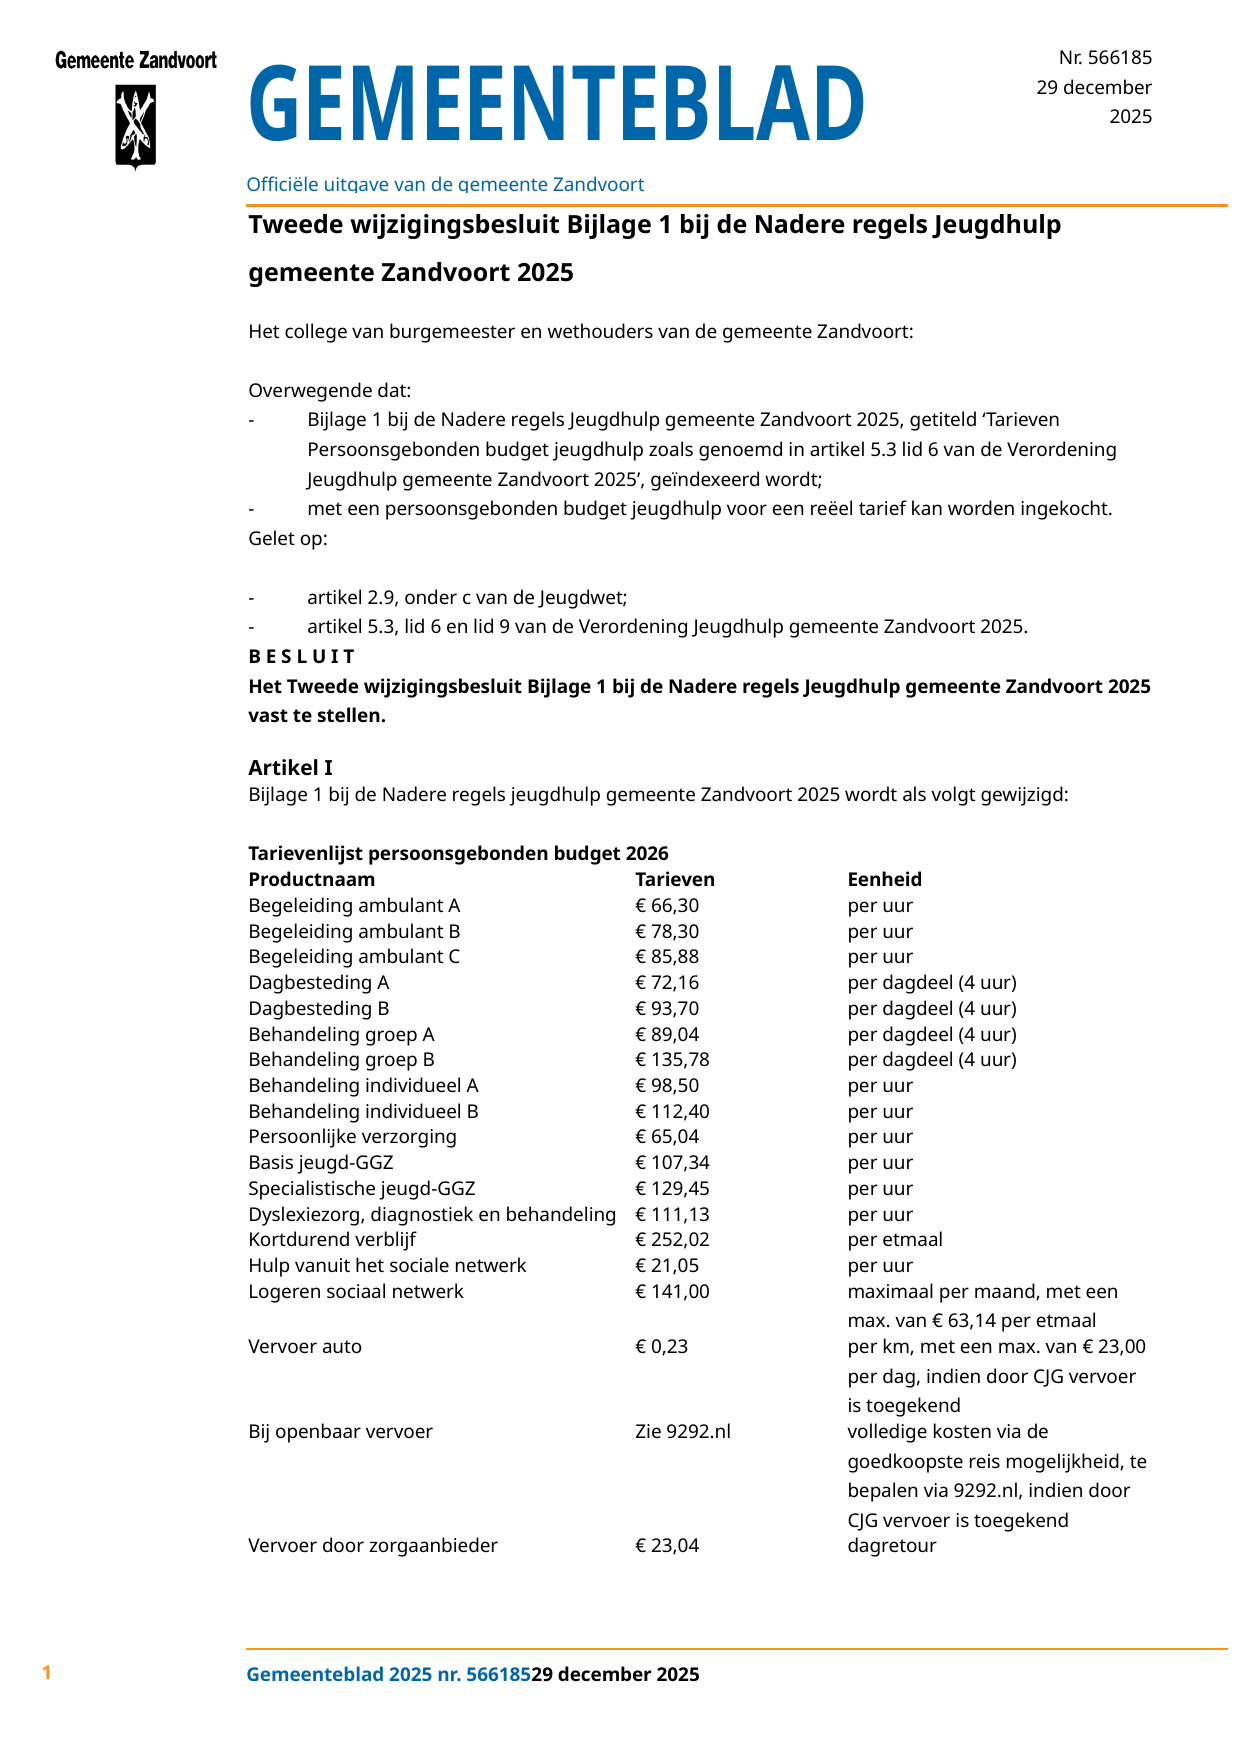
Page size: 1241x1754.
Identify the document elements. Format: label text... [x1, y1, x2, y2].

table_cell per uur [847, 1124, 1152, 1149]
table_cell per uur [847, 1149, 1152, 1175]
table_cell Begeleiding ambulant A [248, 892, 635, 918]
text Gelet op: [248, 525, 1152, 551]
table_cell Begeleiding ambulant C [248, 944, 635, 969]
picture [41, 47, 231, 172]
table_cell € 89,04 [635, 1021, 847, 1046]
text Tweede wijzigingsbesluit Bijlage 1 bij de Nadere regels Jeugdhulp gemeente Zandvoort 2025 [248, 207, 1152, 288]
table_cell € 65,04 [635, 1124, 847, 1149]
table_cell € 252,02 [635, 1227, 847, 1252]
table_cell per uur [847, 918, 1152, 943]
text Overwegende dat: [248, 377, 1152, 403]
table_cell € 135,78 [635, 1046, 847, 1072]
table_cell Productnaam [248, 866, 635, 892]
list artikel 2.9, onder c van de Jeugdwet; [248, 584, 1152, 610]
text Het college van burgemeester en wethouders van de gemeente Zandvoort: [248, 318, 1152, 344]
table_cell € 129,45 [635, 1175, 847, 1201]
table_cell € 23,04 [635, 1533, 847, 1558]
table_cell Specialistische jeugd-GGZ [248, 1175, 635, 1201]
table_cell € 111,13 [635, 1201, 847, 1227]
table_cell Begeleiding ambulant B [248, 918, 635, 943]
text Het Tweede wijzigingsbesluit Bijlage 1 bij de Nadere regels Jeugdhulp gemeente Zandvoort 2025 vast te stellen. [248, 673, 1152, 728]
list Bijlage 1 bij de Nadere regels Jeugdhulp gemeente Zandvoort 2025, getiteld ‘Tarieven Persoonsgebonden budget jeugdhulp zoals genoemd in artikel 5.3 lid 6 van de Verordening Jeugdhulp gemeente Zandvoort 2025’, geïndexeerd wordt; [248, 407, 1152, 492]
table_cell Hulp vanuit het sociale netwerk [248, 1252, 635, 1278]
list met een persoonsgebonden budget jeugdhulp voor een reëel tarief kan worden ingekocht. [248, 495, 1152, 521]
table_cell volledige kosten via de goedkoopste reis mogelijkheid, te bepalen via 9292.nl, indien door CJG vervoer is toegekend [847, 1418, 1152, 1533]
text B E S L U I T [248, 643, 1152, 669]
table_cell per km, met een max. van € 23,00 per dag, indien door CJG vervoer is toegekend [847, 1333, 1152, 1418]
table_cell per uur [847, 1098, 1152, 1124]
table_cell Eenheid [847, 866, 1152, 892]
table_cell per uur [847, 1072, 1152, 1098]
table_cell Kortdurend verblijf [248, 1227, 635, 1252]
table_header Tarievenlijst persoonsgebonden budget 2026 [248, 841, 1152, 866]
table_cell per uur [847, 1175, 1152, 1201]
table_cell per dagdeel (4 uur) [847, 995, 1152, 1021]
table_cell per dagdeel (4 uur) [847, 1046, 1152, 1072]
table_cell € 141,00 [635, 1278, 847, 1333]
table_cell Behandeling individueel B [248, 1098, 635, 1124]
list artikel 5.3, lid 6 en lid 9 van de Verordening Jeugdhulp gemeente Zandvoort 2025. [248, 614, 1152, 639]
table_cell Vervoer door zorgaanbieder [248, 1533, 635, 1558]
table_cell Logeren sociaal netwerk [248, 1278, 635, 1333]
table_cell € 98,50 [635, 1072, 847, 1098]
table_cell dagretour [847, 1533, 1152, 1558]
table_cell Persoonlijke verzorging [248, 1124, 635, 1149]
table_cell € 107,34 [635, 1149, 847, 1175]
table_cell Tarieven [635, 866, 847, 892]
table_cell € 21,05 [635, 1252, 847, 1278]
table_cell € 85,88 [635, 944, 847, 969]
table_cell Basis jeugd-GGZ [248, 1149, 635, 1175]
table_cell per uur [847, 944, 1152, 969]
table_cell € 66,30 [635, 892, 847, 918]
table_cell € 72,16 [635, 969, 847, 995]
table_cell Behandeling individueel A [248, 1072, 635, 1098]
table_cell per dagdeel (4 uur) [847, 969, 1152, 995]
table_cell Vervoer auto [248, 1333, 635, 1418]
table_cell maximaal per maand, met een max. van € 63,14 per etmaal [847, 1278, 1152, 1333]
table_cell per etmaal [847, 1227, 1152, 1252]
table_cell € 93,70 [635, 995, 847, 1021]
table_cell Behandeling groep B [248, 1046, 635, 1072]
table_cell Zie 9292.nl [635, 1418, 847, 1533]
table_cell € 78,30 [635, 918, 847, 943]
table_cell per dagdeel (4 uur) [847, 1021, 1152, 1046]
text Bijlage 1 bij de Nadere regels jeugdhulp gemeente Zandvoort 2025 wordt als volgt gewijzigd: [248, 781, 1152, 807]
table_cell Bij openbaar vervoer [248, 1418, 635, 1533]
table_cell € 0,23 [635, 1333, 847, 1418]
table_cell Dagbesteding B [248, 995, 635, 1021]
table_cell per uur [847, 1252, 1152, 1278]
text Artikel I [248, 753, 1152, 781]
table_cell Dagbesteding A [248, 969, 635, 995]
table_cell Dyslexiezorg, diagnostiek en behandeling [248, 1201, 635, 1227]
table_cell per uur [847, 892, 1152, 918]
table_cell per uur [847, 1201, 1152, 1227]
table_cell Behandeling groep A [248, 1021, 635, 1046]
table_cell € 112,40 [635, 1098, 847, 1124]
